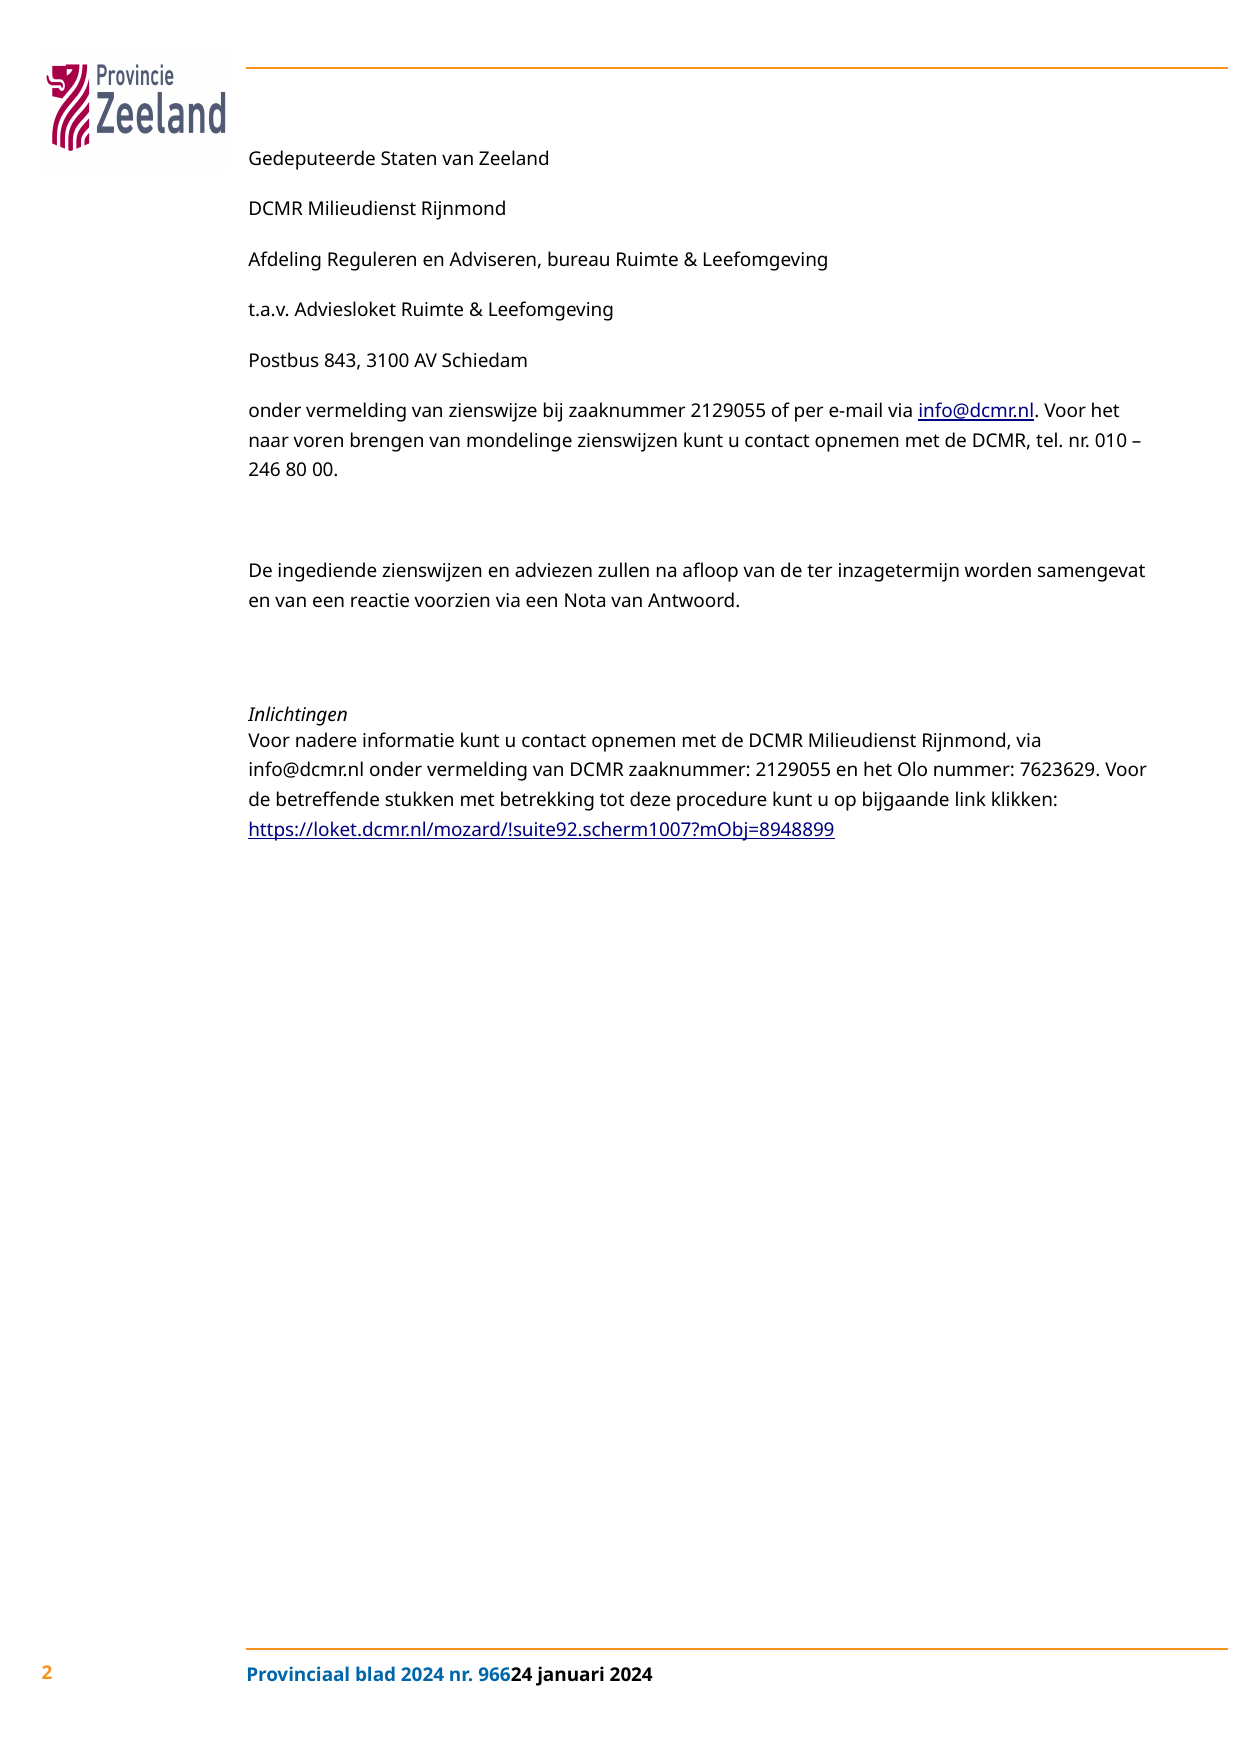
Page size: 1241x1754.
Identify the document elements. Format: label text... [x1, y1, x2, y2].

text De ingediende zienswijzen en adviezen zullen na afloop van de ter inzagetermijn worden samengevat en van een reactie voorzien via een Nota van Antwoord. [248, 557, 1152, 613]
text DCMR Milieudienst Rijnmond [248, 196, 1152, 221]
text Postbus 843, 3100 AV Schiedam [248, 347, 1152, 373]
picture [41, 47, 231, 172]
text onder vermelding van zienswijze bij zaaknummer 2129055 of per e-mail via info@dcmr.nl. Voor het naar voren brengen van mondelinge zienswijzen kunt u contact opnemen met de DCMR, tel. nr. 010 – 246 80 00. [248, 397, 1152, 482]
text Voor nadere informatie kunt u contact opnemen met de DCMR Milieudienst Rijnmond, via info@dcmr.nl onder vermelding van DCMR zaaknummer: 2129055 en het Olo nummer: 7623629. Voor de betreffende stukken met betrekking tot deze procedure kunt u op bijgaande link klikken: https://loket.dcmr.nl/mozard/!suite92.scherm1007?mObj=8948899 [248, 727, 1152, 841]
text Gedeputeerde Staten van Zeeland [248, 145, 1152, 171]
text t.a.v. Adviesloket Ruimte & Leefomgeving [248, 296, 1152, 322]
text Inlichtingen [248, 701, 1152, 727]
text Afdeling Reguleren en Adviseren, bureau Ruimte & Leefomgeving [248, 246, 1152, 272]
